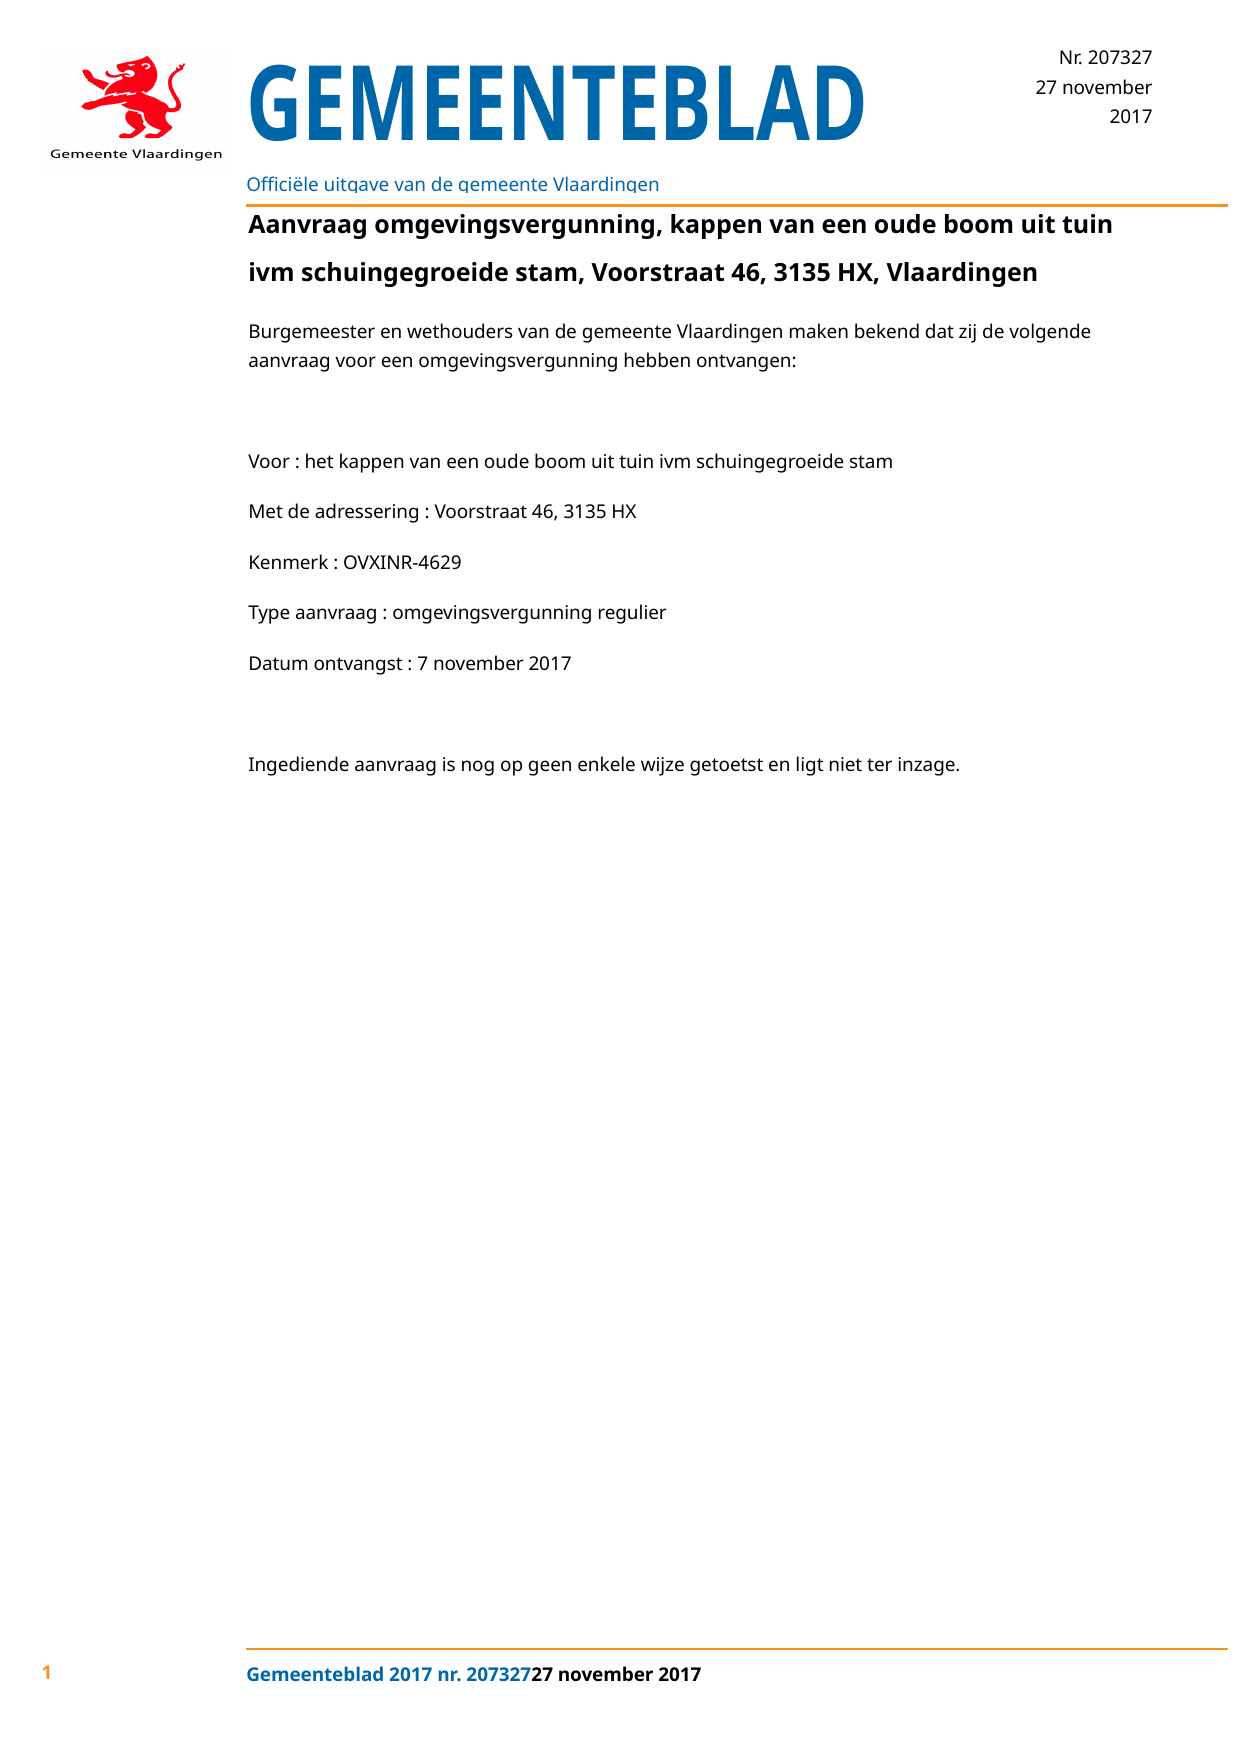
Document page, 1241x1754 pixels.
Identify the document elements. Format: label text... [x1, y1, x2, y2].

text Kenmerk : OVXINR-4629 [248, 549, 1152, 575]
text Ingediende aanvraag is nog op geen enkele wijze getoetst en ligt niet ter inzage. [248, 751, 1152, 777]
text Voor : het kappen van een oude boom uit tuin ivm schuingegroeide stam [248, 448, 1152, 474]
text Burgemeester en wethouders van de gemeente Vlaardingen maken bekend dat zij de volgende aanvraag voor een omgevingsvergunning hebben ontvangen: [248, 318, 1152, 373]
picture [41, 47, 231, 172]
text Aanvraag omgevingsvergunning, kappen van een oude boom uit tuin ivm schuingegroeide stam, Voorstraat 46, 3135 HX, Vlaardingen [248, 207, 1152, 288]
text Met de adressering : Voorstraat 46, 3135 HX [248, 499, 1152, 524]
text Datum ontvangst : 7 november 2017 [248, 650, 1152, 676]
text Type aanvraag : omgevingsvergunning regulier [248, 599, 1152, 625]
